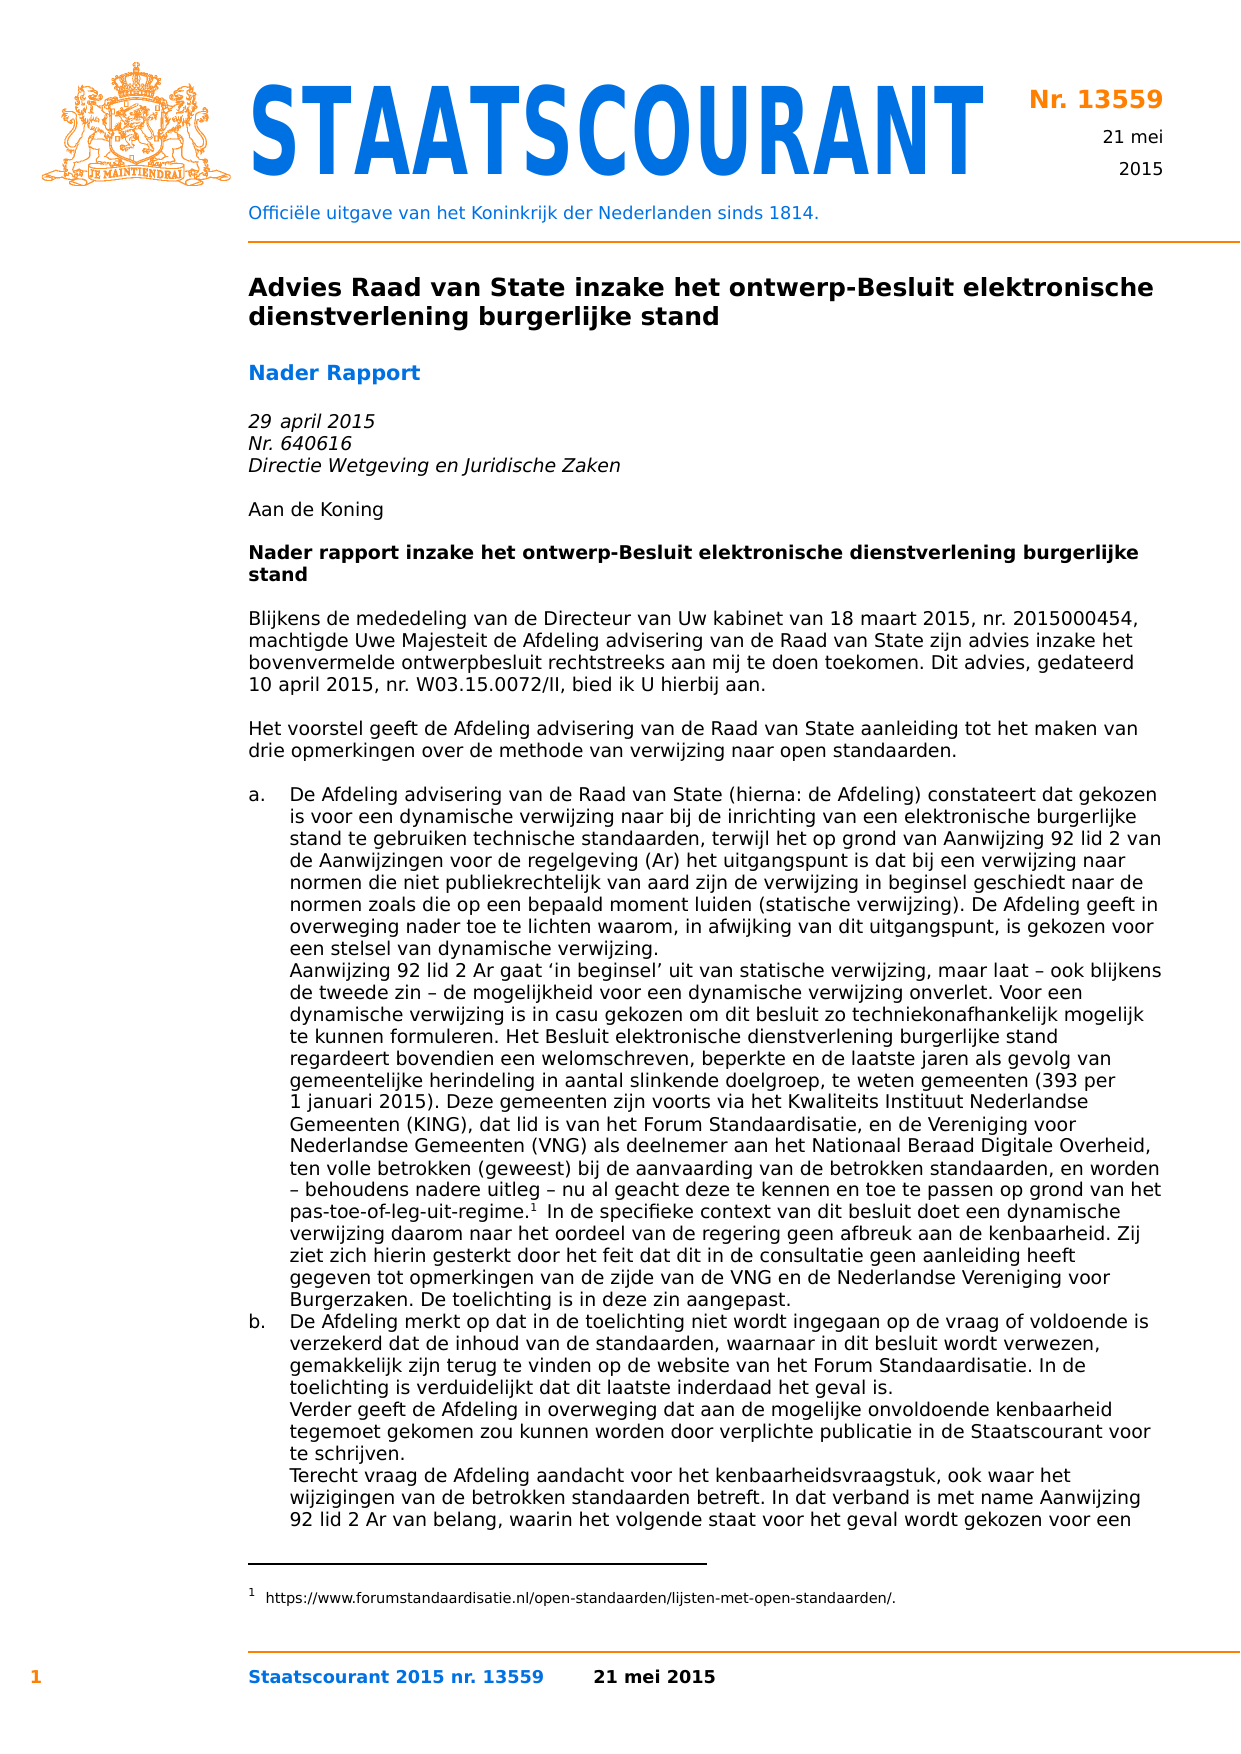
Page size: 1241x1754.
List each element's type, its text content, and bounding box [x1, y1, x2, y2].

table_cell 2015 [998, 153, 1240, 203]
text Aanwijzing 92 lid 2 Ar gaat ‘in beginsel’ uit van statische verwijzing, maar laat – ook blijkens de tweede zin – de mogelijkheid voor een dynamische verwijzing onverlet. Voor een dynamische verwijzing is in casu gekozen om dit besluit zo techniekonafhankelijk mogelijk te kunnen formuleren. Het Besluit elektronische dienstverlening burgerlijke stand regardeert bovendien een welomschreven, beperkte en de laatste jaren als gevolg van gemeentelijke herindeling in aantal slinkende doelgroep, te weten gemeenten (393 per 1 januari 2015). Deze gemeenten zijn voorts via het Kwaliteits Instituut Nederlandse Gemeenten (KING), dat lid is van het Forum Standaardisatie, en de Vereniging voor Nederlandse Gemeenten (VNG) als deelnemer aan het Nationaal Beraad Digitale Overheid, ten volle betrokken (geweest) bij de aanvaarding van de betrokken standaarden, en worden – behoudens nadere uitleg – nu al geacht deze te kennen en toe te passen op grond van het pas-toe-of-leg-uit-regime. In de specifieke context van dit besluit doet een dynamische verwijzing daarom naar het oordeel van de regering geen afbreuk aan de kenbaarheid. Zij ziet zich hierin gesterkt door het feit dat dit in de consultatie geen aanleiding heeft gegeven tot opmerkingen van de zijde van de VNG en de Nederlandse Vereniging voor Burgerzaken. De toelichting is in deze zin aangepast. [289, 959, 1163, 1311]
text Aan de Koning [248, 498, 1163, 520]
picture [41, 62, 231, 186]
subtitle Nader Rapport [248, 361, 1163, 386]
text Blijkens de mededeling van de Directeur van Uw kabinet van 18 maart 2015, nr. 2015000454, machtigde Uwe Majesteit de Afdeling advisering van de Raad van State zijn advies inzake het bovenvermelde ontwerpbesluit rechtstreeks aan mij te doen toekomen. Dit advies, gedateerd 10 april 2015, nr. W03.15.0072/II, bied ik U hierbij aan. [248, 608, 1163, 696]
text Het voorstel geeft de Afdeling advisering van de Raad van State aanleiding tot het maken van drie opmerkingen over de methode van verwijzing naar open standaarden. [248, 718, 1163, 762]
text Terecht vraag de Afdeling aandacht voor het kenbaarheidsvraagstuk, ook waar het wijzigingen van de betrokken standaarden betreft. In dat verband is met name Aanwijzing 92 lid 2 Ar van belang, waarin het volgende staat voor het geval wordt gekozen voor een [289, 1465, 1163, 1531]
text a. De Afdeling advisering van de Raad van State (hierna: de Afdeling) constateert dat gekozen is voor een dynamische verwijzing naar bij de inrichting van een elektronische burgerlijke stand te gebruiken technische standaarden, terwijl het op grond van Aanwijzing 92 lid 2 van de Aanwijzingen voor de regelgeving (Ar) het uitgangspunt is dat bij een verwijzing naar normen die niet publiekrechtelijk van aard zijn de verwijzing in beginsel geschiedt naar de normen zoals die op een bepaald moment luiden (statische verwijzing). De Afdeling geeft in overweging nader toe te lichten waarom, in afwijking van dit uitgangspunt, is gekozen voor een stelsel van dynamische verwijzing. [248, 784, 1163, 959]
text 29 april 2015 [248, 411, 1163, 433]
text b. De Afdeling merkt op dat in de toelichting niet wordt ingegaan op de vraag of voldoende is verzekerd dat de inhoud van de standaarden, waarnaar in dit besluit wordt verwezen, gemakkelijk zijn terug te vinden op de website van het Forum Standaardisatie. In de toelichting is verduidelijkt dat dit laatste inderdaad het geval is. [248, 1311, 1163, 1399]
table_cell 21 mei [998, 121, 1240, 153]
text Nader rapport inzake het ontwerp-Besluit elektronische dienstverlening burgerlijke stand [248, 542, 1163, 586]
subtitle Advies Raad van State inzake het ontwerp-Besluit elektronische dienstverlening burgerlijke stand [248, 273, 1163, 331]
text Nr. 640616 [248, 433, 1163, 454]
text Directie Wetgeving en Juridische Zaken [248, 454, 1163, 477]
table_cell Officiële uitgave van het Koninkrijk der Nederlanden sinds 1814. [248, 203, 1240, 241]
text Verder geeft de Afdeling in overweging dat aan de mogelijke onvoldoende kenbaarheid tegemoet gekomen zou kunnen worden door verplichte publicatie in de Staatscourant voor te schrijven. [289, 1399, 1163, 1465]
table_header [25, 62, 248, 241]
table_header STAATSCOURANT [248, 62, 998, 203]
table_header Nr. 13559 [998, 62, 1240, 121]
text https://www.forumstandaardisatie.nl/open-standaarden/lijsten-met-open-standaarden/. [248, 1586, 1163, 1608]
